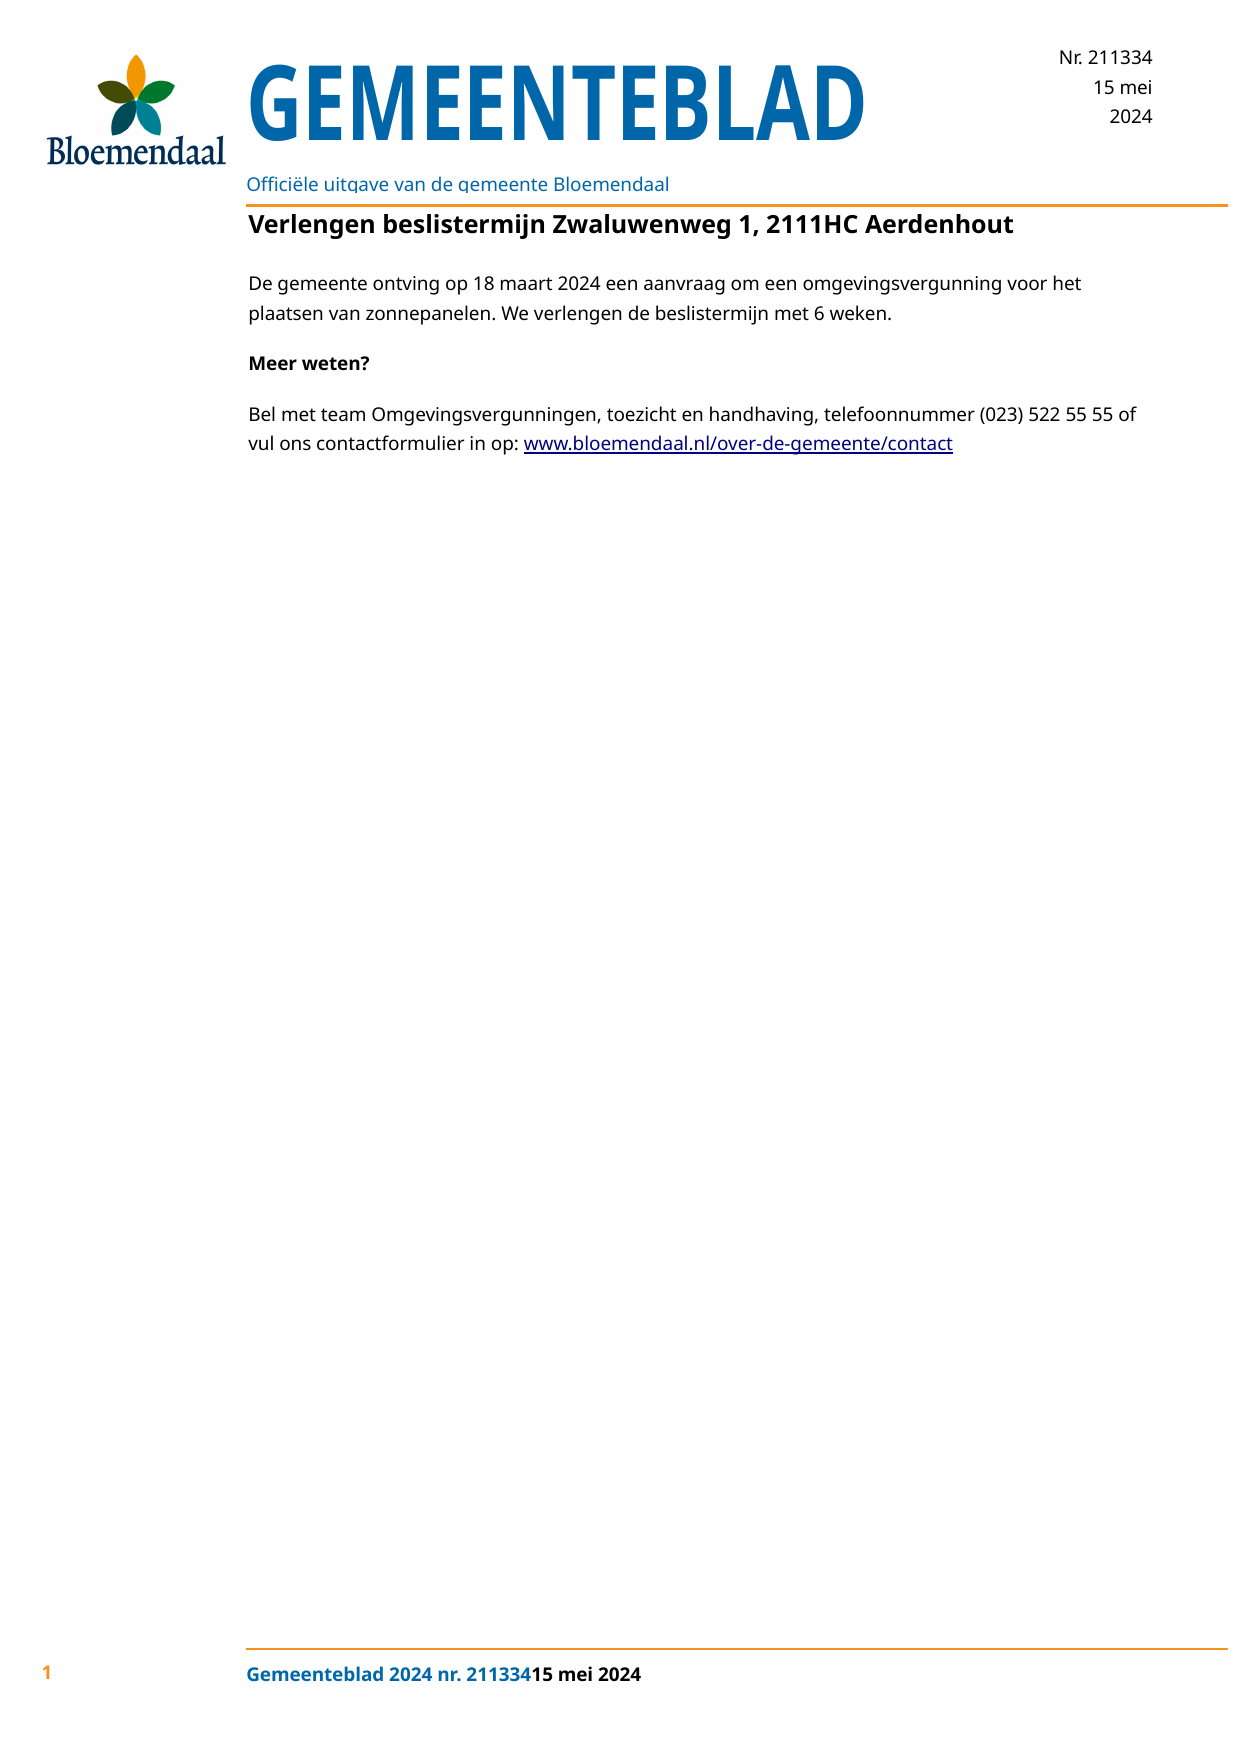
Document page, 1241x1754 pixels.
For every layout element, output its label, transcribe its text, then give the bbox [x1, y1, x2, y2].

text De gemeente ontving op 18 maart 2024 een aanvraag om een omgevingsvergunning voor het plaatsen van zonnepanelen. We verlengen de beslistermijn met 6 weken. [248, 270, 1152, 326]
text Meer weten? [248, 350, 1152, 376]
text Bel met team Omgevingsvergunningen, toezicht en handhaving, telefoonnummer (023) 522 55 55 of vul ons contactformulier in op: www.bloemendaal.nl/over-de-gemeente/contact [248, 401, 1152, 456]
picture [41, 47, 231, 172]
text Verlengen beslistermijn Zwaluwenweg 1, 2111HC Aerdenhout [248, 207, 1152, 241]
